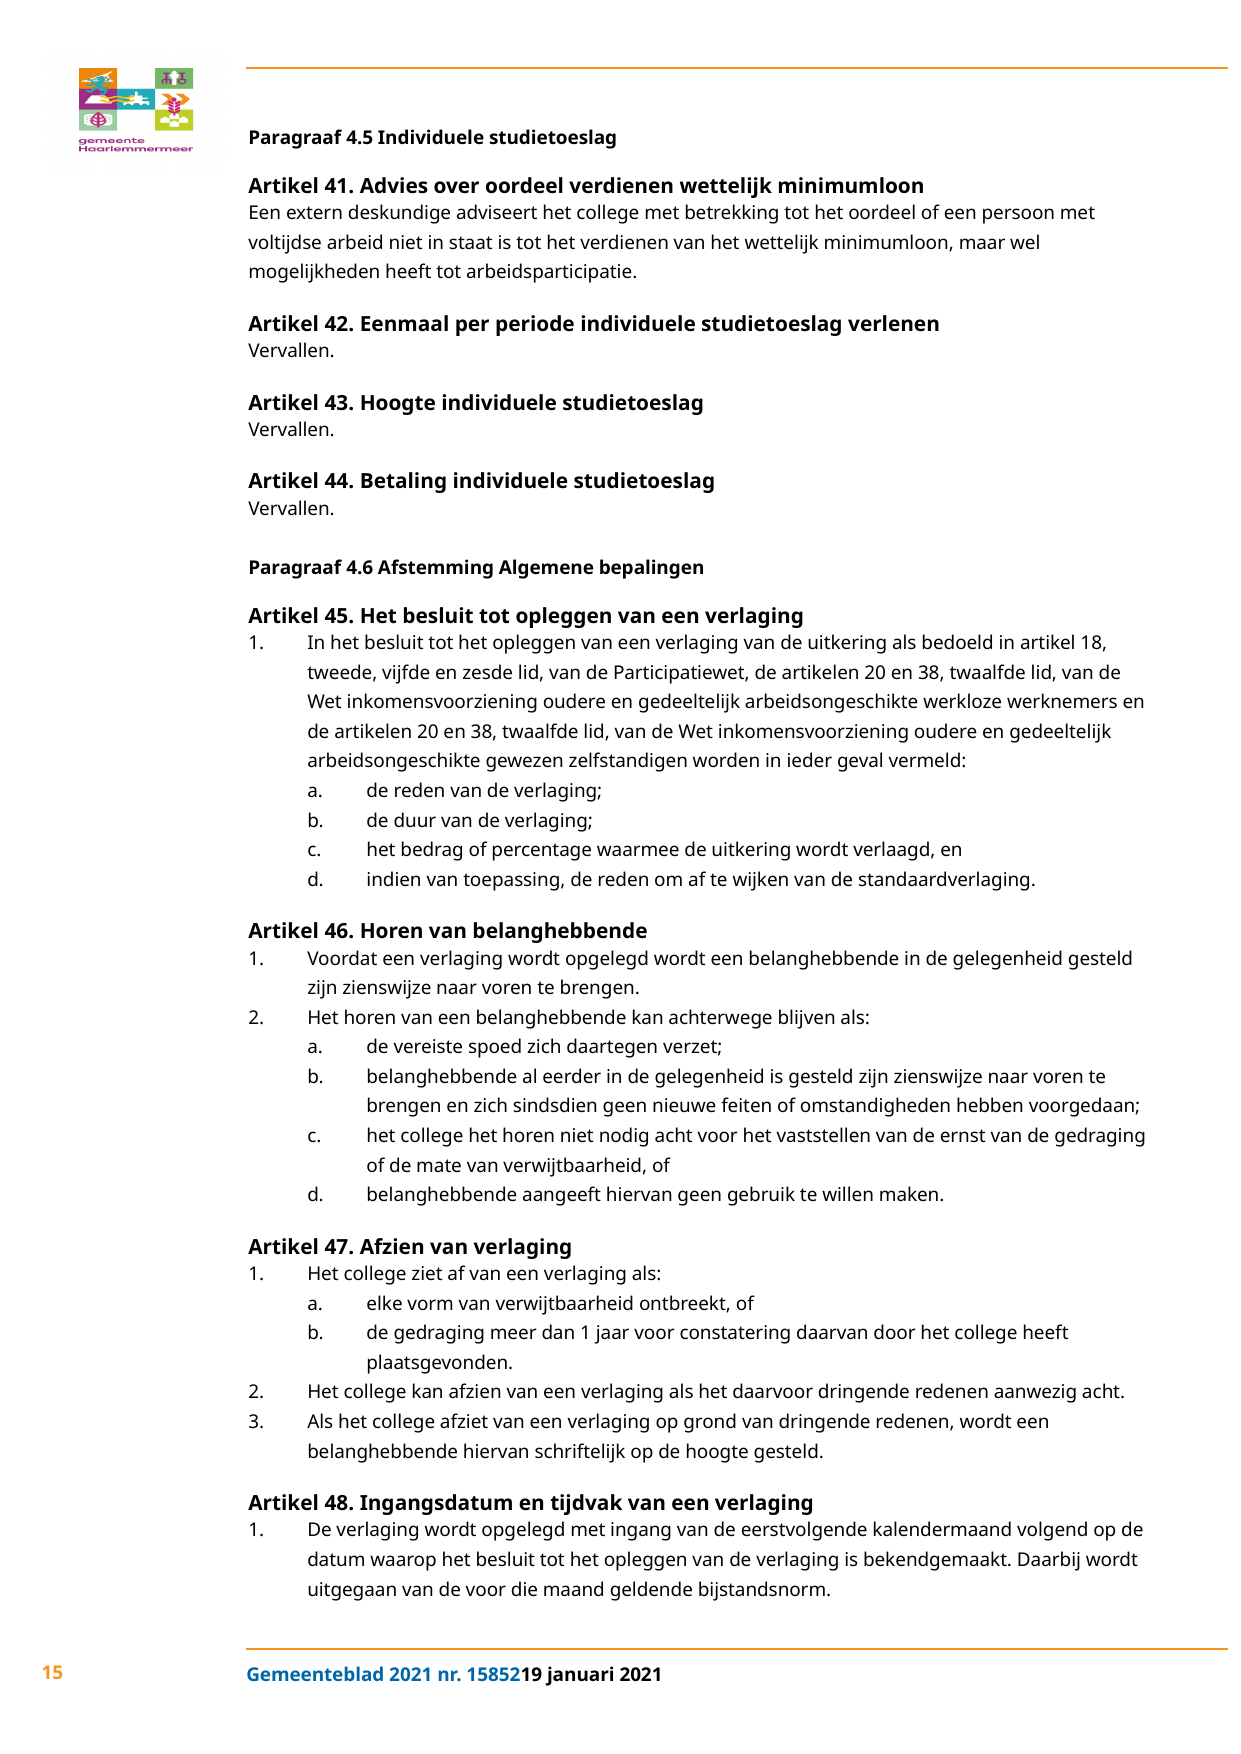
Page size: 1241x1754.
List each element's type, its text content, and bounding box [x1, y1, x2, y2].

text Artikel 43. Hoogte individuele studietoeslag [248, 388, 1152, 416]
text Artikel 45. Het besluit tot opleggen van een verlaging [248, 601, 1152, 629]
list In het besluit tot het opleggen van een verlaging van de uitkering als bedoeld in artikel 18, tweede, vijfde en zesde lid, van de Participatiewet, de artikelen 20 en 38, twaalfde lid, van de Wet inkomensvoorziening oudere en gedeeltelijk arbeidsongeschikte werkloze werknemers en de artikelen 20 en 38, twaalfde lid, van de Wet inkomensvoorziening oudere en gedeeltelijk arbeidsongeschikte gewezen zelfstandigen worden in ieder geval vermeld: [248, 629, 1152, 773]
text Een extern deskundige adviseert het college met betrekking tot het oordeel of een persoon met voltijdse arbeid niet in staat is tot het verdienen van het wettelijk minimumloon, maar wel mogelijkheden heeft tot arbeidsparticipatie. [248, 199, 1152, 284]
text Artikel 48. Ingangsdatum en tijdvak van een verlaging [248, 1488, 1152, 1517]
list de vereiste spoed zich daartegen verzet; [307, 1033, 1152, 1059]
text Paragraaf 4.6 Afstemming Algemene bepalingen [248, 554, 1152, 580]
text Vervallen. [248, 337, 1152, 363]
list Het horen van een belanghebbende kan achterwege blijven als: [248, 1004, 1152, 1030]
list De verlaging wordt opgelegd met ingang van de eerstvolgende kalendermaand volgend op de datum waarop het besluit tot het opleggen van de verlaging is bekendgemaakt. Daarbij wordt uitgegaan van de voor die maand geldende bijstandsnorm. [248, 1517, 1152, 1602]
list de reden van de verlaging; [307, 777, 1152, 803]
text Artikel 41. Advies over oordeel verdienen wettelijk minimumloon [248, 171, 1152, 199]
text Paragraaf 4.5 Individuele studietoeslag [248, 124, 1152, 150]
list belanghebbende al eerder in de gelegenheid is gesteld zijn zienswijze naar voren te brengen en zich sindsdien geen nieuwe feiten of omstandigheden hebben voorgedaan; [307, 1063, 1152, 1118]
text Vervallen. [248, 495, 1152, 521]
text Artikel 44. Betaling individuele studietoeslag [248, 467, 1152, 495]
list indien van toepassing, de reden om af te wijken van de standaardverlaging. [307, 866, 1152, 892]
text Artikel 47. Afzien van verlaging [248, 1232, 1152, 1260]
text Vervallen. [248, 416, 1152, 442]
list het bedrag of percentage waarmee de uitkering wordt verlaagd, en [307, 836, 1152, 862]
text Artikel 42. Eenmaal per periode individuele studietoeslag verlenen [248, 309, 1152, 337]
list Voordat een verlaging wordt opgelegd wordt een belanghebbende in de gelegenheid gesteld zijn zienswijze naar voren te brengen. [248, 945, 1152, 1000]
list de gedraging meer dan 1 jaar voor constatering daarvan door het college heeft plaatsgevonden. [307, 1319, 1152, 1375]
list belanghebbende aangeeft hiervan geen gebruik te willen maken. [307, 1181, 1152, 1207]
list het college het horen niet nodig acht voor het vaststellen van de ernst van de gedraging of de mate van verwijtbaarheid, of [307, 1122, 1152, 1178]
text Artikel 46. Horen van belanghebbende [248, 916, 1152, 945]
list elke vorm van verwijtbaarheid ontbreekt, of [307, 1290, 1152, 1316]
list Het college ziet af van een verlaging als: [248, 1260, 1152, 1286]
picture [41, 47, 231, 172]
list de duur van de verlaging; [307, 807, 1152, 832]
list Als het college afziet van een verlaging op grond van dringende redenen, wordt een belanghebbende hiervan schriftelijk op de hoogte gesteld. [248, 1408, 1152, 1463]
list Het college kan afzien van een verlaging als het daarvoor dringende redenen aanwezig acht. [248, 1379, 1152, 1404]
